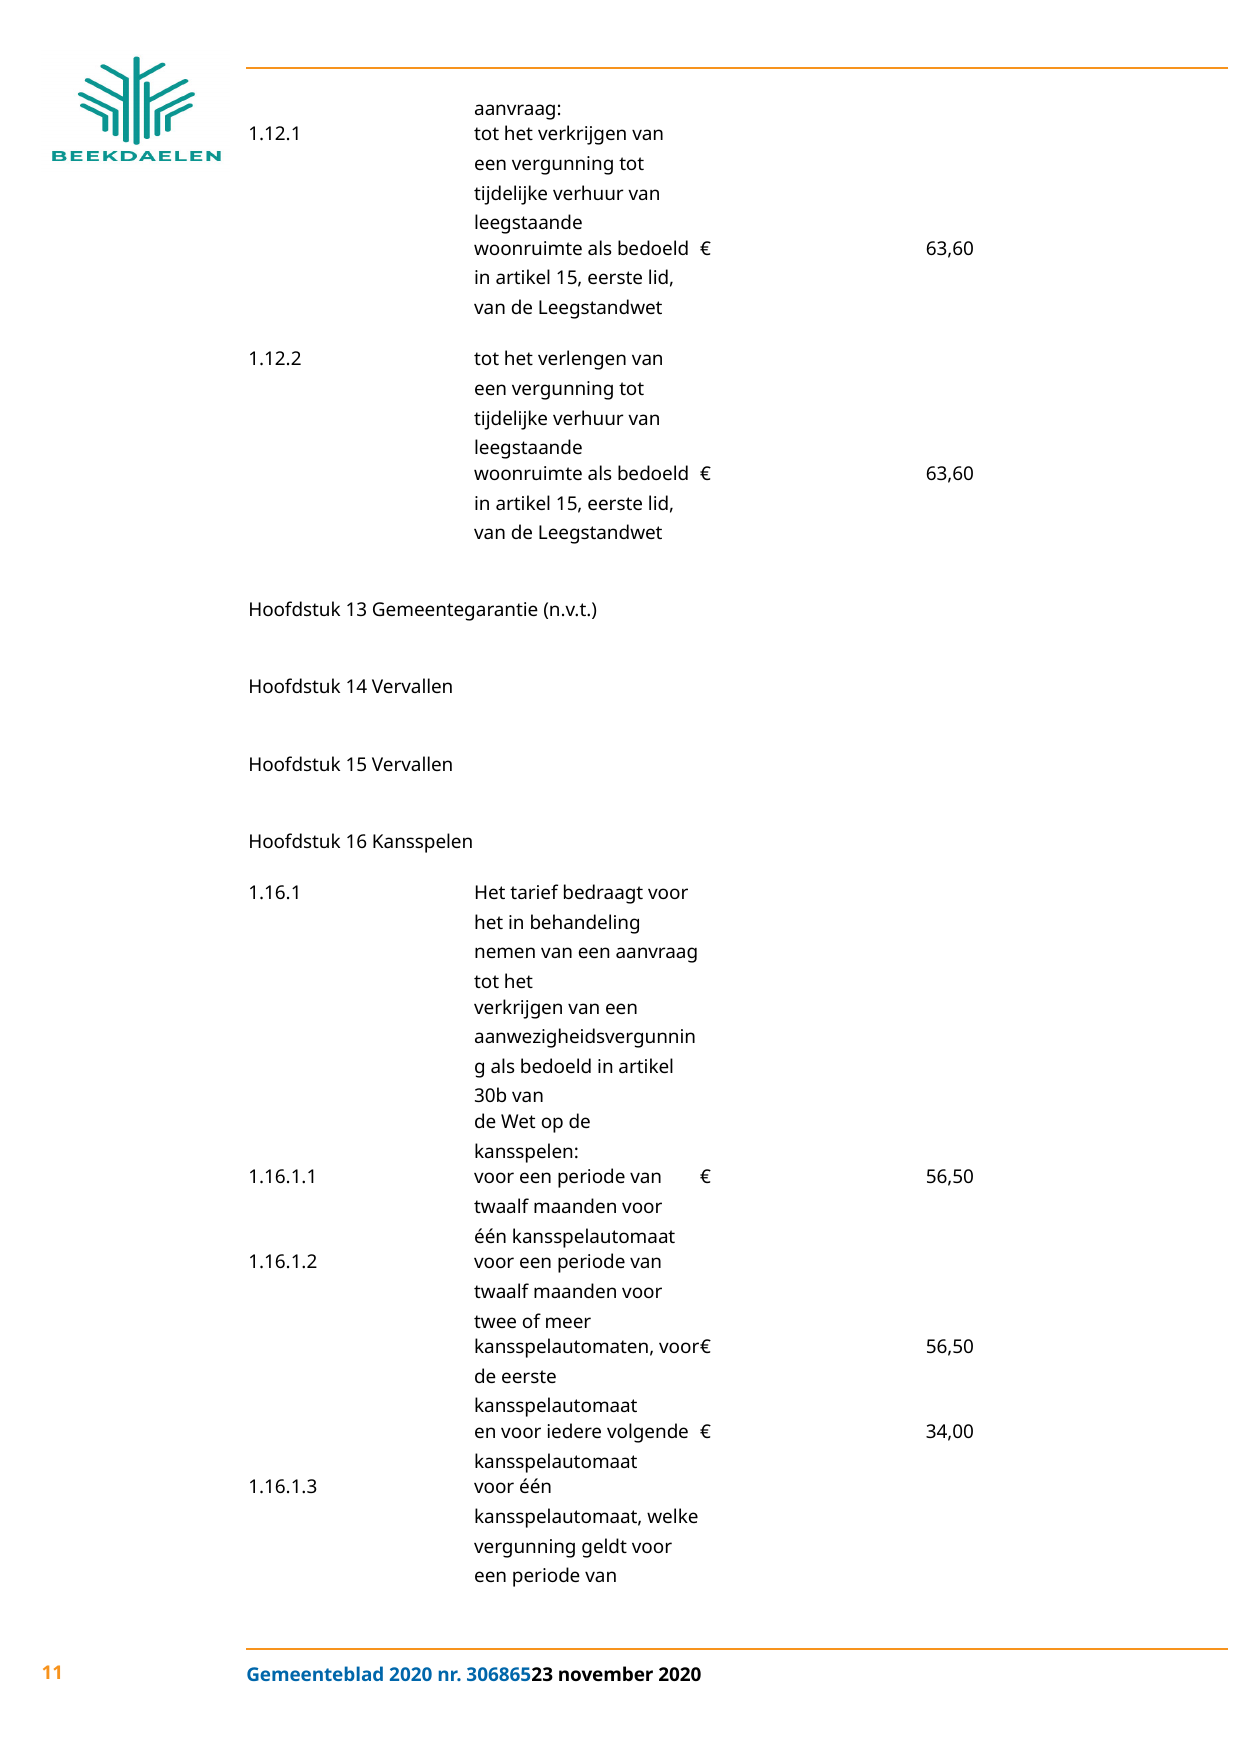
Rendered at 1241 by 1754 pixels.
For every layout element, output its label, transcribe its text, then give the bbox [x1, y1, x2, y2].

table_cell [926, 777, 1152, 802]
table_cell Het tarief bedraagt voor het in behandeling nemen van een aanvraag tot het [474, 880, 700, 994]
table_cell [248, 571, 474, 596]
table_cell 63,60 [926, 460, 1152, 545]
table_cell [248, 320, 474, 346]
table_cell [474, 699, 700, 725]
table_cell voor een periode van twaalf maanden voor één kansspelautomaat [474, 1164, 700, 1249]
table_cell [248, 994, 474, 1108]
table_cell 34,00 [926, 1419, 1152, 1474]
table_cell [700, 320, 926, 346]
table_cell 56,50 [926, 1334, 1152, 1418]
table_cell [926, 699, 1152, 725]
table_cell [700, 674, 926, 699]
table_cell [248, 854, 474, 879]
table_cell tot het verkrijgen van een vergunning tot tijdelijke verhuur van leegstaande [474, 121, 700, 235]
table_cell verkrijgen van een aanwezigheidsvergunning als bedoeld in artikel 30b van [474, 994, 700, 1108]
table_cell Hoofdstuk 13 Gemeentegarantie (n.v.t.) [248, 596, 700, 622]
table_cell [700, 346, 926, 460]
table_cell 1.12.2 [248, 346, 474, 460]
table_cell [700, 648, 926, 674]
table_cell [926, 346, 1152, 460]
table_cell [700, 994, 926, 1108]
table_cell [700, 95, 926, 121]
picture [41, 47, 231, 172]
table_cell [474, 320, 700, 346]
table_cell [248, 545, 474, 571]
table_cell [926, 1474, 1152, 1588]
table_cell [926, 95, 1152, 121]
table_cell [926, 854, 1152, 879]
table_cell [248, 1109, 474, 1164]
table_cell € [700, 460, 926, 545]
table_cell € [700, 235, 926, 320]
table_cell [926, 994, 1152, 1108]
table_cell [248, 1334, 474, 1418]
table_cell [248, 622, 474, 648]
table_cell [700, 699, 926, 725]
table_cell [700, 751, 926, 777]
table_cell [248, 802, 474, 828]
table_cell [926, 1109, 1152, 1164]
table_cell [700, 571, 926, 596]
table_cell [926, 121, 1152, 235]
table_cell [474, 571, 700, 596]
table_cell [926, 545, 1152, 571]
table_cell [474, 648, 700, 674]
table_cell [700, 596, 926, 622]
table_cell [700, 828, 926, 854]
table_cell [700, 725, 926, 751]
table_cell [474, 545, 700, 571]
table_cell [248, 95, 474, 121]
table_cell en voor iedere volgende kansspelautomaat [474, 1419, 700, 1474]
table_cell de Wet op de kansspelen: [474, 1109, 700, 1164]
table_cell 1.12.1 [248, 121, 474, 235]
table_cell [248, 648, 474, 674]
table_cell 1.16.1.2 [248, 1249, 474, 1333]
table_cell voor een periode van twaalf maanden voor twee of meer [474, 1249, 700, 1333]
table_cell [926, 622, 1152, 648]
table_cell 63,60 [926, 235, 1152, 320]
table_cell [926, 828, 1152, 854]
table_cell 56,50 [926, 1164, 1152, 1249]
table_cell [700, 1109, 926, 1164]
table_cell [926, 1249, 1152, 1333]
table_cell voor één kansspelautomaat, welke vergunning geldt voor een periode van [474, 1474, 700, 1588]
table_cell [474, 854, 700, 879]
table_cell Hoofdstuk 16 Kansspelen [248, 828, 700, 854]
table_cell € [700, 1334, 926, 1418]
table_cell [700, 545, 926, 571]
table_cell [926, 802, 1152, 828]
table_cell € [700, 1419, 926, 1474]
table_cell [926, 880, 1152, 994]
table_cell [700, 854, 926, 879]
table_cell [248, 1419, 474, 1474]
table_cell [248, 725, 474, 751]
table_cell [474, 622, 700, 648]
table_cell woonruimte als bedoeld in artikel 15, eerste lid, van de Leegstandwet [474, 235, 700, 320]
table_cell [700, 121, 926, 235]
table_cell [474, 725, 700, 751]
table_cell [248, 699, 474, 725]
table_cell Hoofdstuk 14 Vervallen [248, 674, 700, 699]
table_cell [700, 802, 926, 828]
table_cell [474, 802, 700, 828]
table_cell [926, 320, 1152, 346]
table_cell aanvraag: [474, 95, 700, 121]
table_cell 1.16.1 [248, 880, 474, 994]
table_cell [926, 571, 1152, 596]
table_cell [700, 1249, 926, 1333]
table_cell 1.16.1.1 [248, 1164, 474, 1249]
table_cell kansspelautomaten, voor de eerste kansspelautomaat [474, 1334, 700, 1418]
table_cell tot het verlengen van een vergunning tot tijdelijke verhuur van leegstaande [474, 346, 700, 460]
table_cell [248, 777, 474, 802]
table_cell [700, 777, 926, 802]
table_cell [700, 622, 926, 648]
table_cell [474, 777, 700, 802]
table_cell [926, 648, 1152, 674]
table_cell [700, 1474, 926, 1588]
table_cell [248, 460, 474, 545]
table_cell woonruimte als bedoeld in artikel 15, eerste lid, van de Leegstandwet [474, 460, 700, 545]
table_cell [926, 725, 1152, 751]
table_cell [926, 674, 1152, 699]
table_cell [926, 596, 1152, 622]
table_cell € [700, 1164, 926, 1249]
table_cell [926, 751, 1152, 777]
table_cell 1.16.1.3 [248, 1474, 474, 1588]
table_cell [248, 235, 474, 320]
table_cell [700, 880, 926, 994]
table_cell Hoofdstuk 15 Vervallen [248, 751, 700, 777]
